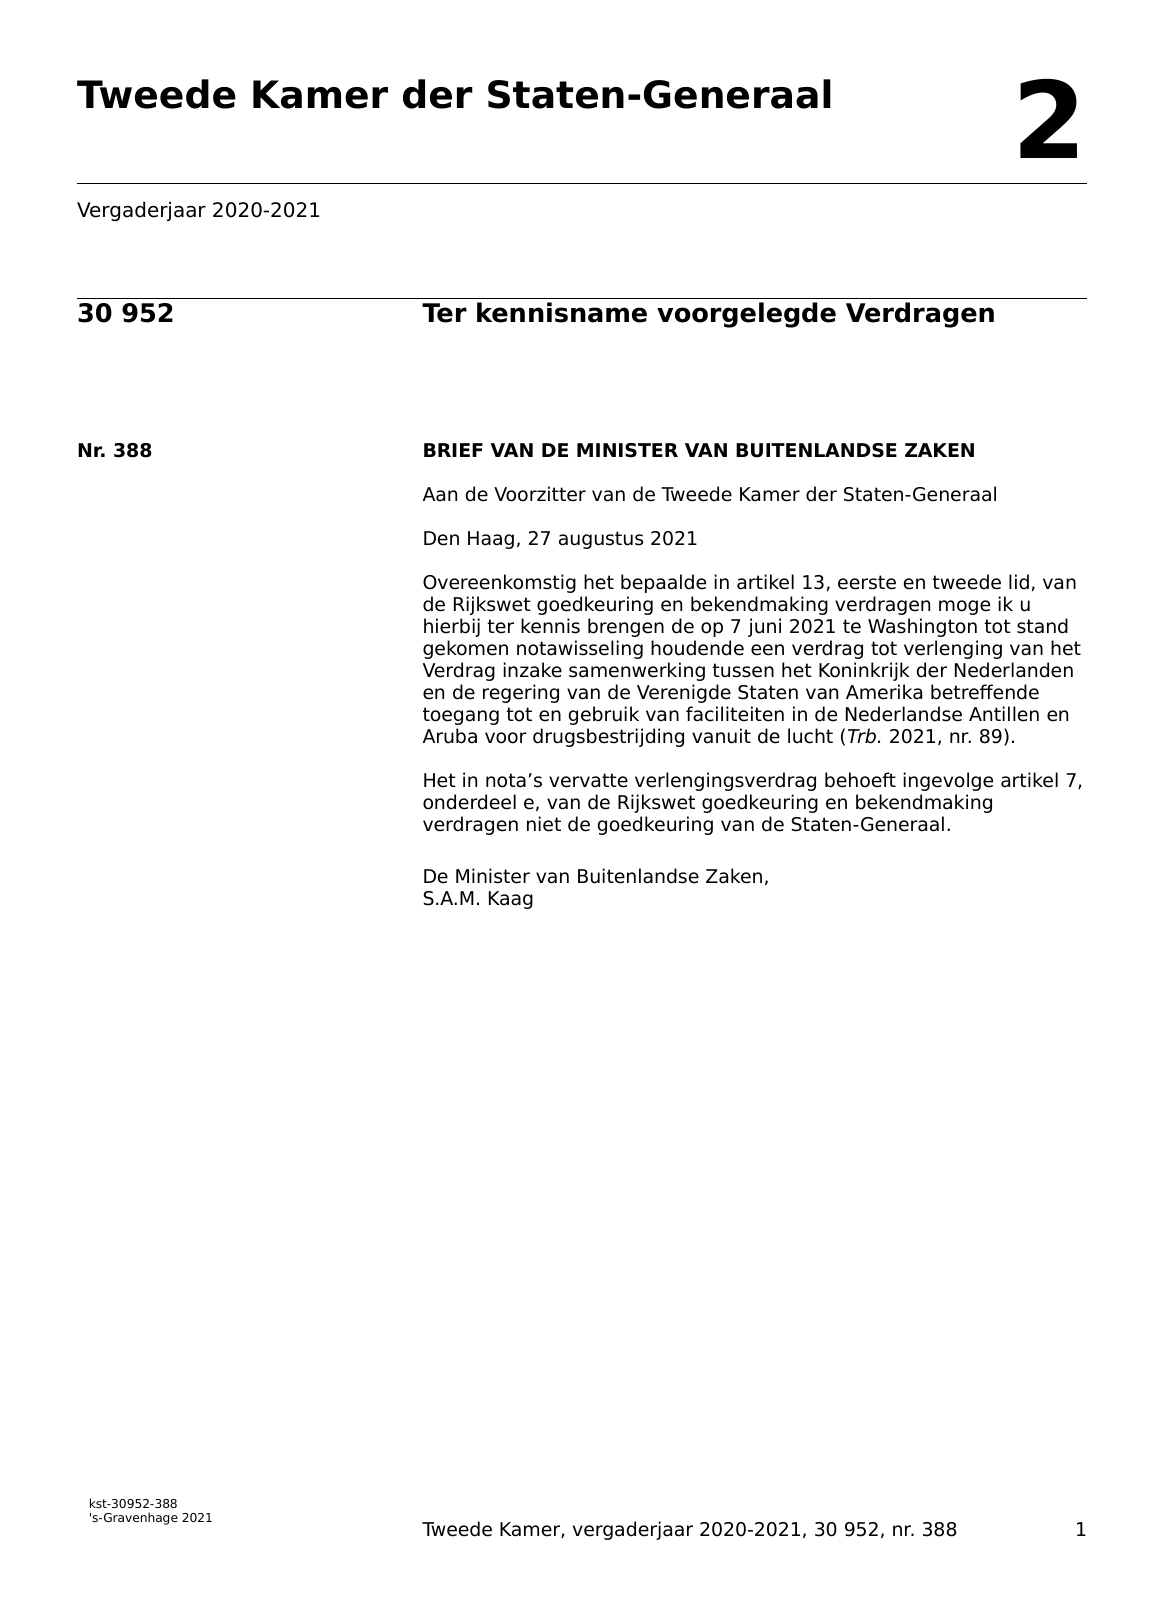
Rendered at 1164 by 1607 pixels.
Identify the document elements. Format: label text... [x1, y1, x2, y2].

text 's-Gravenhage 2021 [88, 1511, 323, 1525]
text Overeenkomstig het bepaalde in artikel 13, eerste en tweede lid, van de Rijkswet goedkeuring en bekendmaking verdragen moge ik u hierbij ter kennis brengen de op 7 juni 2021 te Washington tot stand gekomen notawisseling houdende een verdrag tot verlenging van het Verdrag inzake samenwerking tussen het Koninkrijk der Nederlanden en de regering van de Verenigde Staten van Amerika betreffende toegang tot en gebruik van faciliteiten in de Nederlandse Antillen en Aruba voor drugsbestrijding vanuit de lucht (Trb. 2021, nr. 89). [422, 572, 1087, 748]
text Aan de Voorzitter van de Tweede Kamer der Staten-Generaal [422, 484, 1087, 506]
subtitle Nr. 388 BRIEF VAN DE MINISTER VAN BUITENLANDSE ZAKEN [77, 440, 1087, 462]
table_cell Vergaderjaar 2020-2021 [77, 184, 1087, 298]
subtitle 30 952 Ter kennisname voorgelegde Verdragen [77, 299, 1087, 329]
table_header Tweede Kamer der Staten-Generaal [77, 59, 886, 183]
table_header 2 [886, 59, 1087, 183]
text kst-30952-388 [88, 1497, 323, 1511]
text Den Haag, 27 augustus 2021 [422, 528, 1087, 550]
text Het in nota’s vervatte verlengingsverdrag behoeft ingevolge artikel 7, onderdeel e, van de Rijkswet goedkeuring en bekendmaking verdragen niet de goedkeuring van de Staten-Generaal. [422, 770, 1087, 836]
text De Minister van Buitenlandse Zaken, S.A.M. Kaag [422, 866, 1087, 910]
